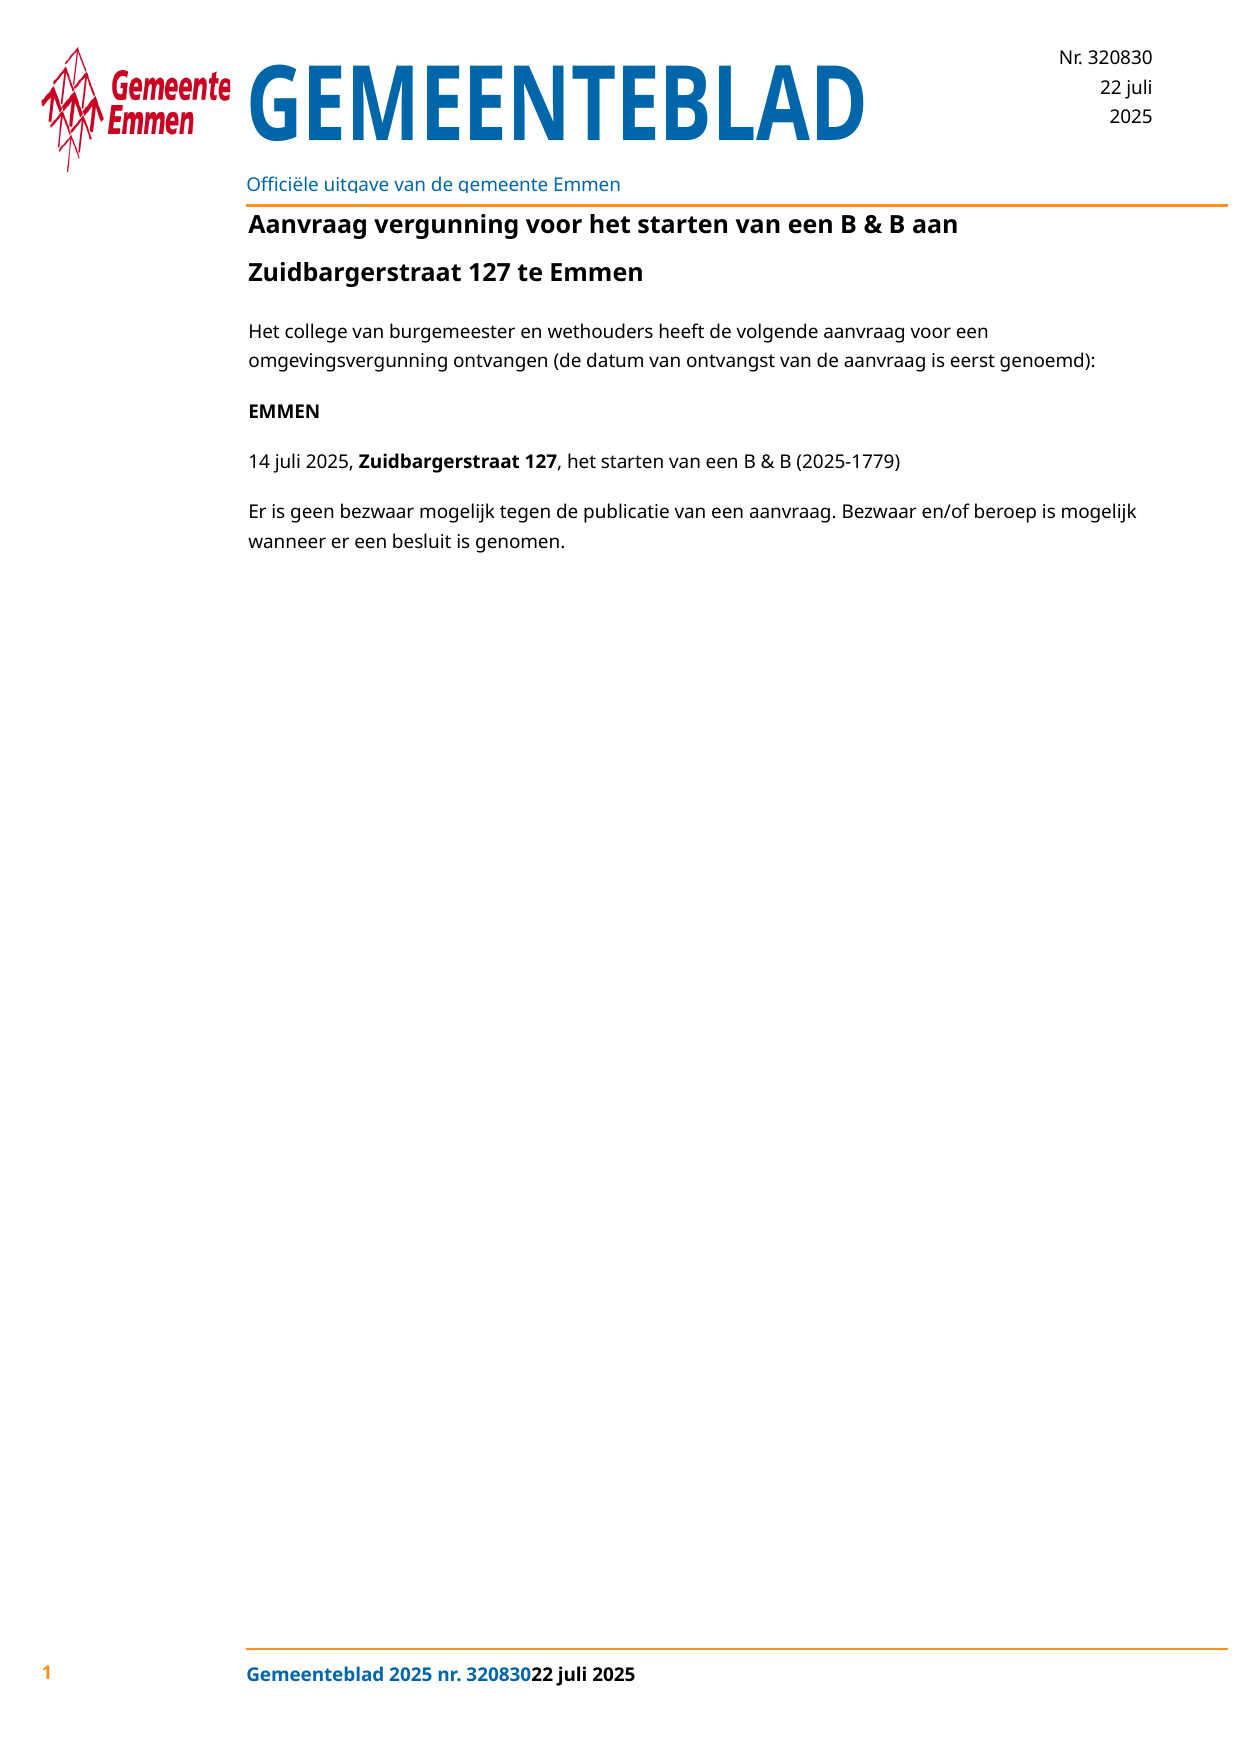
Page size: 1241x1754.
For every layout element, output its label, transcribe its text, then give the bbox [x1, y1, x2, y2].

text Er is geen bezwaar mogelijk tegen de publicatie van een aanvraag. Bezwaar en/of beroep is mogelijk wanneer er een besluit is genomen. [248, 499, 1152, 554]
text Het college van burgemeester en wethouders heeft de volgende aanvraag voor een omgevingsvergunning ontvangen (de datum van ontvangst van de aanvraag is eerst genoemd): [248, 318, 1152, 373]
text EMMEN [248, 398, 1152, 424]
picture [41, 47, 231, 172]
text Aanvraag vergunning voor het starten van een B & B aan Zuidbargerstraat 127 te Emmen [248, 207, 1152, 288]
text 14 juli 2025, Zuidbargerstraat 127, het starten van een B & B (2025-1779) [248, 448, 1152, 474]
